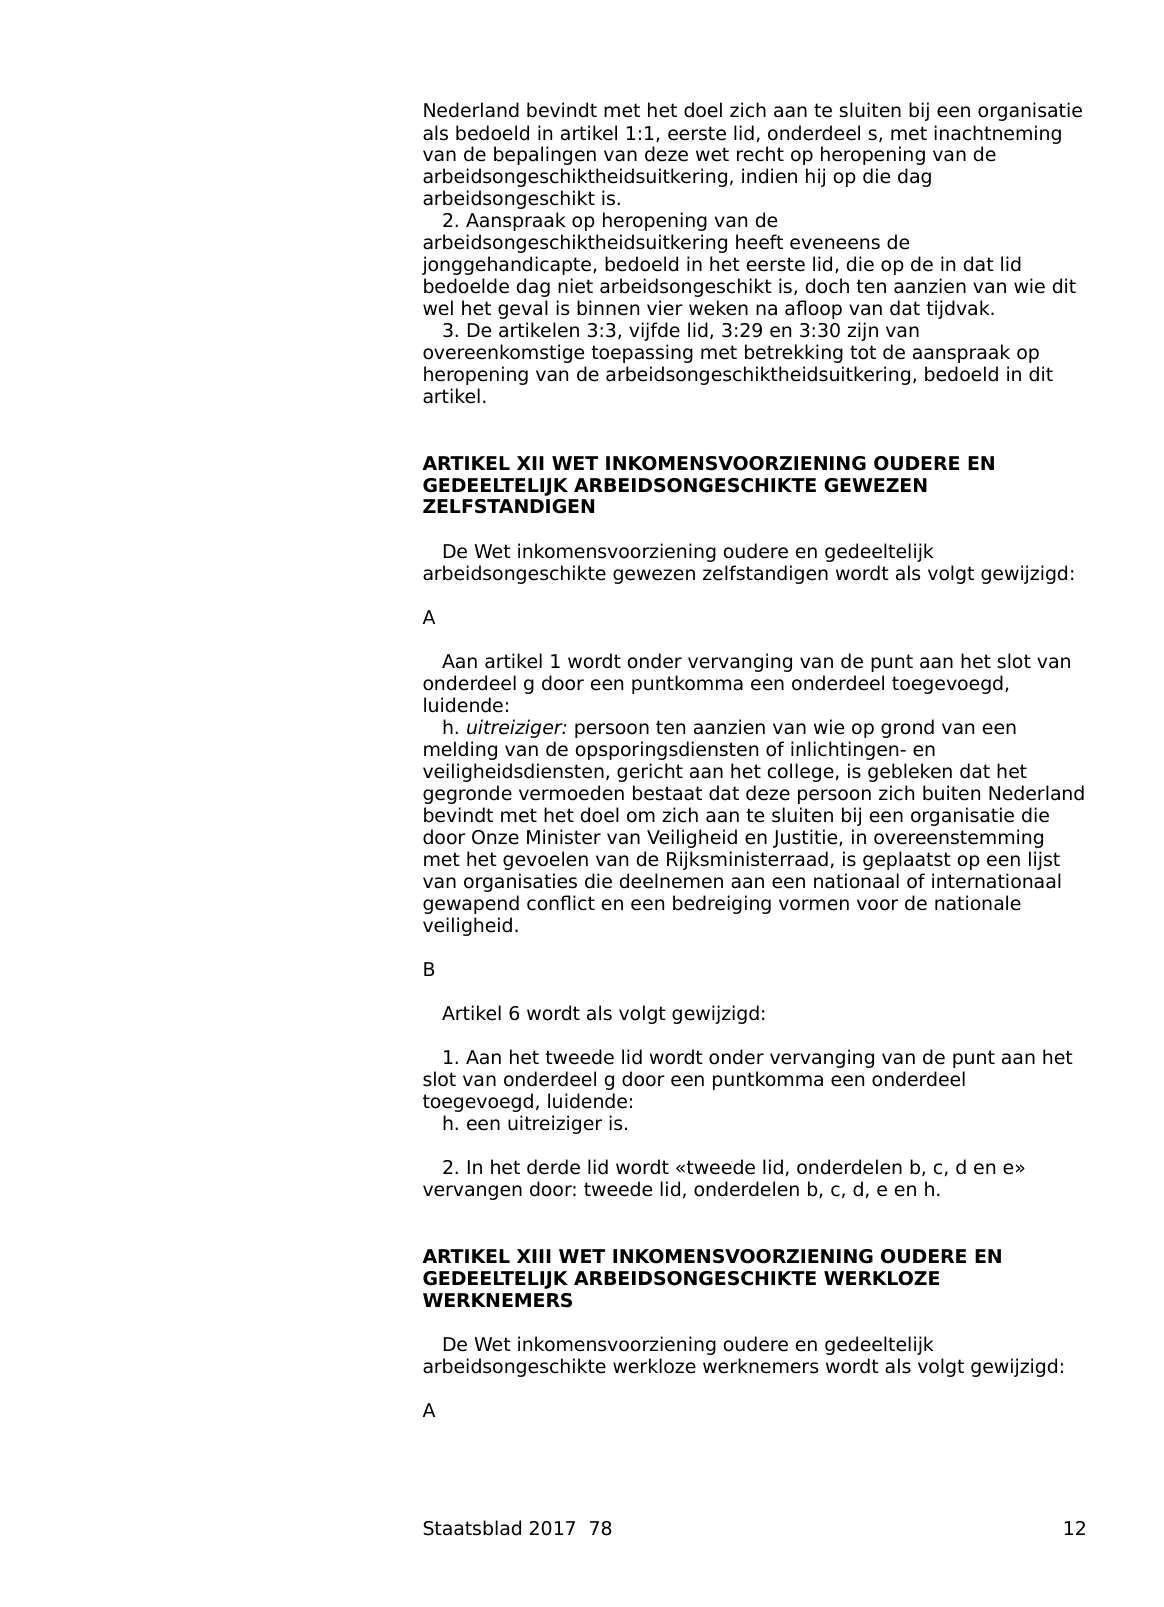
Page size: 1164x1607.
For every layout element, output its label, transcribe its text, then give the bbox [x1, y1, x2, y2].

text h. uitreiziger: persoon ten aanzien van wie op grond van een melding van de opsporingsdiensten of inlichtingen- en veiligheidsdiensten, gericht aan het college, is gebleken dat het gegronde vermoeden bestaat dat deze persoon zich buiten Nederland bevindt met het doel om zich aan te sluiten bij een organisatie die door Onze Minister van Veiligheid en Justitie, in overeenstemming met het gevoelen van de Rijksministerraad, is geplaatst op een lijst van organisaties die deelnemen aan een nationaal of internationaal gewapend conflict en een bedreiging vormen voor de nationale veiligheid. [422, 717, 1087, 937]
text De Wet inkomensvoorziening oudere en gedeeltelijk arbeidsongeschikte werkloze werknemers wordt als volgt gewijzigd: [422, 1334, 1087, 1378]
text h. een uitreiziger is. [422, 1113, 1087, 1135]
text De Wet inkomensvoorziening oudere en gedeeltelijk arbeidsongeschikte gewezen zelfstandigen wordt als volgt gewijzigd: [422, 541, 1087, 584]
subtitle ARTIKEL XIII WET INKOMENSVOORZIENING OUDERE EN GEDEELTELIJK ARBEIDSONGESCHIKTE WERKLOZE WERKNEMERS [422, 1246, 1087, 1312]
text A [422, 1400, 1087, 1422]
text 2. Aanspraak op heropening van de arbeidsongeschiktheidsuitkering heeft eveneens de jonggehandicapte, bedoeld in het eerste lid, die op de in dat lid bedoelde dag niet arbeidsongeschikt is, doch ten aanzien van wie dit wel het geval is binnen vier weken na afloop van dat tijdvak. [422, 210, 1087, 320]
text A [422, 607, 1087, 629]
text B [422, 959, 1087, 981]
subtitle ARTIKEL XII WET INKOMENSVOORZIENING OUDERE EN GEDEELTELIJK ARBEIDSONGESCHIKTE GEWEZEN ZELFSTANDIGEN [422, 452, 1087, 518]
text Artikel 6 wordt als volgt gewijzigd: [422, 1003, 1087, 1025]
text 2. In het derde lid wordt «tweede lid, onderdelen b, c, d en e» vervangen door: tweede lid, onderdelen b, c, d, e en h. [422, 1157, 1087, 1201]
text Nederland bevindt met het doel zich aan te sluiten bij een organisatie als bedoeld in artikel 1:1, eerste lid, onderdeel s, met inachtneming van de bepalingen van deze wet recht op heropening van de arbeidsongeschiktheidsuitkering, indien hij op die dag arbeidsongeschikt is. [422, 100, 1087, 210]
text Aan artikel 1 wordt onder vervanging van de punt aan het slot van onderdeel g door een puntkomma een onderdeel toegevoegd, luidende: [422, 651, 1087, 717]
text 1. Aan het tweede lid wordt onder vervanging van de punt aan het slot van onderdeel g door een puntkomma een onderdeel toegevoegd, luidende: [422, 1047, 1087, 1113]
text 3. De artikelen 3:3, vijfde lid, 3:29 en 3:30 zijn van overeenkomstige toepassing met betrekking tot de aanspraak op heropening van de arbeidsongeschiktheidsuitkering, bedoeld in dit artikel. [422, 320, 1087, 408]
